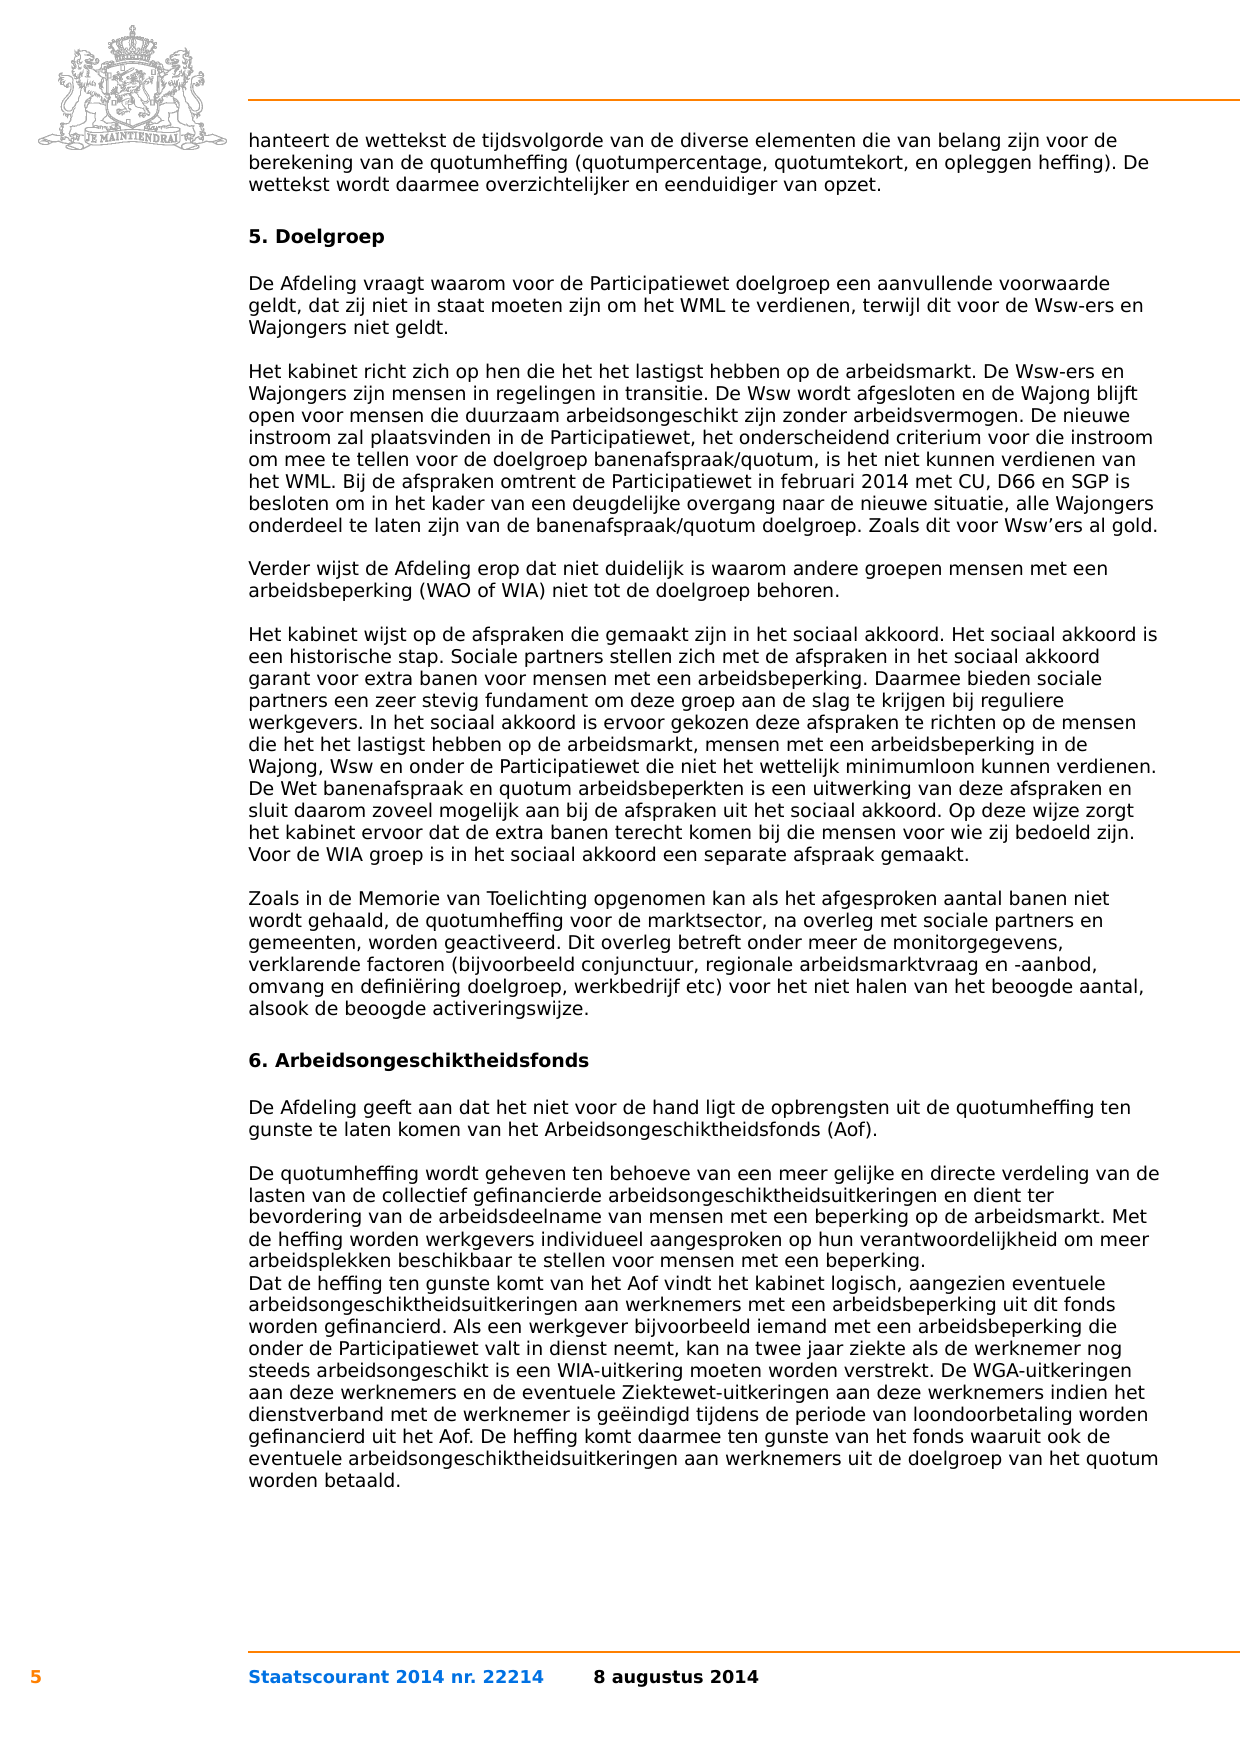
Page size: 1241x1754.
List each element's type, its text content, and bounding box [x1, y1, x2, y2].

picture [38, 25, 227, 150]
text Zoals in de Memorie van Toelichting opgenomen kan als het afgesproken aantal banen niet wordt gehaald, de quotumheffing voor de marktsector, na overleg met sociale partners en gemeenten, worden geactiveerd. Dit overleg betreft onder meer de monitorgegevens, verklarende factoren (bijvoorbeeld conjunctuur, regionale arbeidsmarktvraag en -aanbod, omvang en definiëring doelgroep, werkbedrijf etc) voor het niet halen van het beoogde aantal, alsook de beoogde activeringswijze. [248, 888, 1163, 1020]
text De quotumheffing wordt geheven ten behoeve van een meer gelijke en directe verdeling van de lasten van de collectief gefinancierde arbeidsongeschiktheidsuitkeringen en dient ter bevordering van de arbeidsdeelname van mensen met een beperking op de arbeidsmarkt. Met de heffing worden werkgevers individueel aangesproken op hun verantwoordelijkheid om meer arbeidsplekken beschikbaar te stellen voor mensen met een beperking. [248, 1162, 1163, 1272]
text Het kabinet wijst op de afspraken die gemaakt zijn in het sociaal akkoord. Het sociaal akkoord is een historische stap. Sociale partners stellen zich met de afspraken in het sociaal akkoord garant voor extra banen voor mensen met een arbeidsbeperking. Daarmee bieden sociale partners een zeer stevig fundament om deze groep aan de slag te krijgen bij reguliere werkgevers. In het sociaal akkoord is ervoor gekozen deze afspraken te richten op de mensen die het het lastigst hebben op de arbeidsmarkt, mensen met een arbeidsbeperking in de Wajong, Wsw en onder de Participatiewet die niet het wettelijk minimumloon kunnen verdienen. De Wet banenafspraak en quotum arbeidsbeperkten is een uitwerking van deze afspraken en sluit daarom zoveel mogelijk aan bij de afspraken uit het sociaal akkoord. Op deze wijze zorgt het kabinet ervoor dat de extra banen terecht komen bij die mensen voor wie zij bedoeld zijn. Voor de WIA groep is in het sociaal akkoord een separate afspraak gemaakt. [248, 624, 1163, 866]
text Het kabinet richt zich op hen die het het lastigst hebben op de arbeidsmarkt. De Wsw-ers en Wajongers zijn mensen in regelingen in transitie. De Wsw wordt afgesloten en de Wajong blijft open voor mensen die duurzaam arbeidsongeschikt zijn zonder arbeidsvermogen. De nieuwe instroom zal plaatsvinden in de Participatiewet, het onderscheidend criterium voor die instroom om mee te tellen voor de doelgroep banenafspraak/quotum, is het niet kunnen verdienen van het WML. Bij de afspraken omtrent de Participatiewet in februari 2014 met CU, D66 en SGP is besloten om in het kader van een deugdelijke overgang naar de nieuwe situatie, alle Wajongers onderdeel te laten zijn van de banenafspraak/quotum doelgroep. Zoals dit voor Wsw’ers al gold. [248, 361, 1163, 536]
text De Afdeling geeft aan dat het niet voor de hand ligt de opbrengsten uit de quotumheffing ten gunste te laten komen van het Arbeidsongeschiktheidsfonds (Aof). [248, 1097, 1163, 1141]
subtitle 5. Doelgroep [248, 226, 1163, 248]
subtitle 6. Arbeidsongeschiktheidsfonds [248, 1050, 1163, 1072]
text Dat de heffing ten gunste komt van het Aof vindt het kabinet logisch, aangezien eventuele arbeidsongeschiktheidsuitkeringen aan werknemers met een arbeidsbeperking uit dit fonds worden gefinancierd. Als een werkgever bijvoorbeeld iemand met een arbeidsbeperking die onder de Participatiewet valt in dienst neemt, kan na twee jaar ziekte als de werknemer nog steeds arbeidsongeschikt is een WIA-uitkering moeten worden verstrekt. De WGA-uitkeringen aan deze werknemers en de eventuele Ziektewet-uitkeringen aan deze werknemers indien het dienstverband met de werknemer is geëindigd tijdens de periode van loondoorbetaling worden gefinancierd uit het Aof. De heffing komt daarmee ten gunste van het fonds waaruit ook de eventuele arbeidsongeschiktheidsuitkeringen aan werknemers uit de doelgroep van het quotum worden betaald. [248, 1272, 1163, 1492]
text hanteert de wettekst de tijdsvolgorde van de diverse elementen die van belang zijn voor de berekening van de quotumheffing (quotumpercentage, quotumtekort, en opleggen heffing). De wettekst wordt daarmee overzichtelijker en eenduidiger van opzet. [248, 130, 1163, 196]
text De Afdeling vraagt waarom voor de Participatiewet doelgroep een aanvullende voorwaarde geldt, dat zij niet in staat moeten zijn om het WML te verdienen, terwijl dit voor de Wsw-ers en Wajongers niet geldt. [248, 273, 1163, 339]
text Verder wijst de Afdeling erop dat niet duidelijk is waarom andere groepen mensen met een arbeidsbeperking (WAO of WIA) niet tot de doelgroep behoren. [248, 558, 1163, 602]
